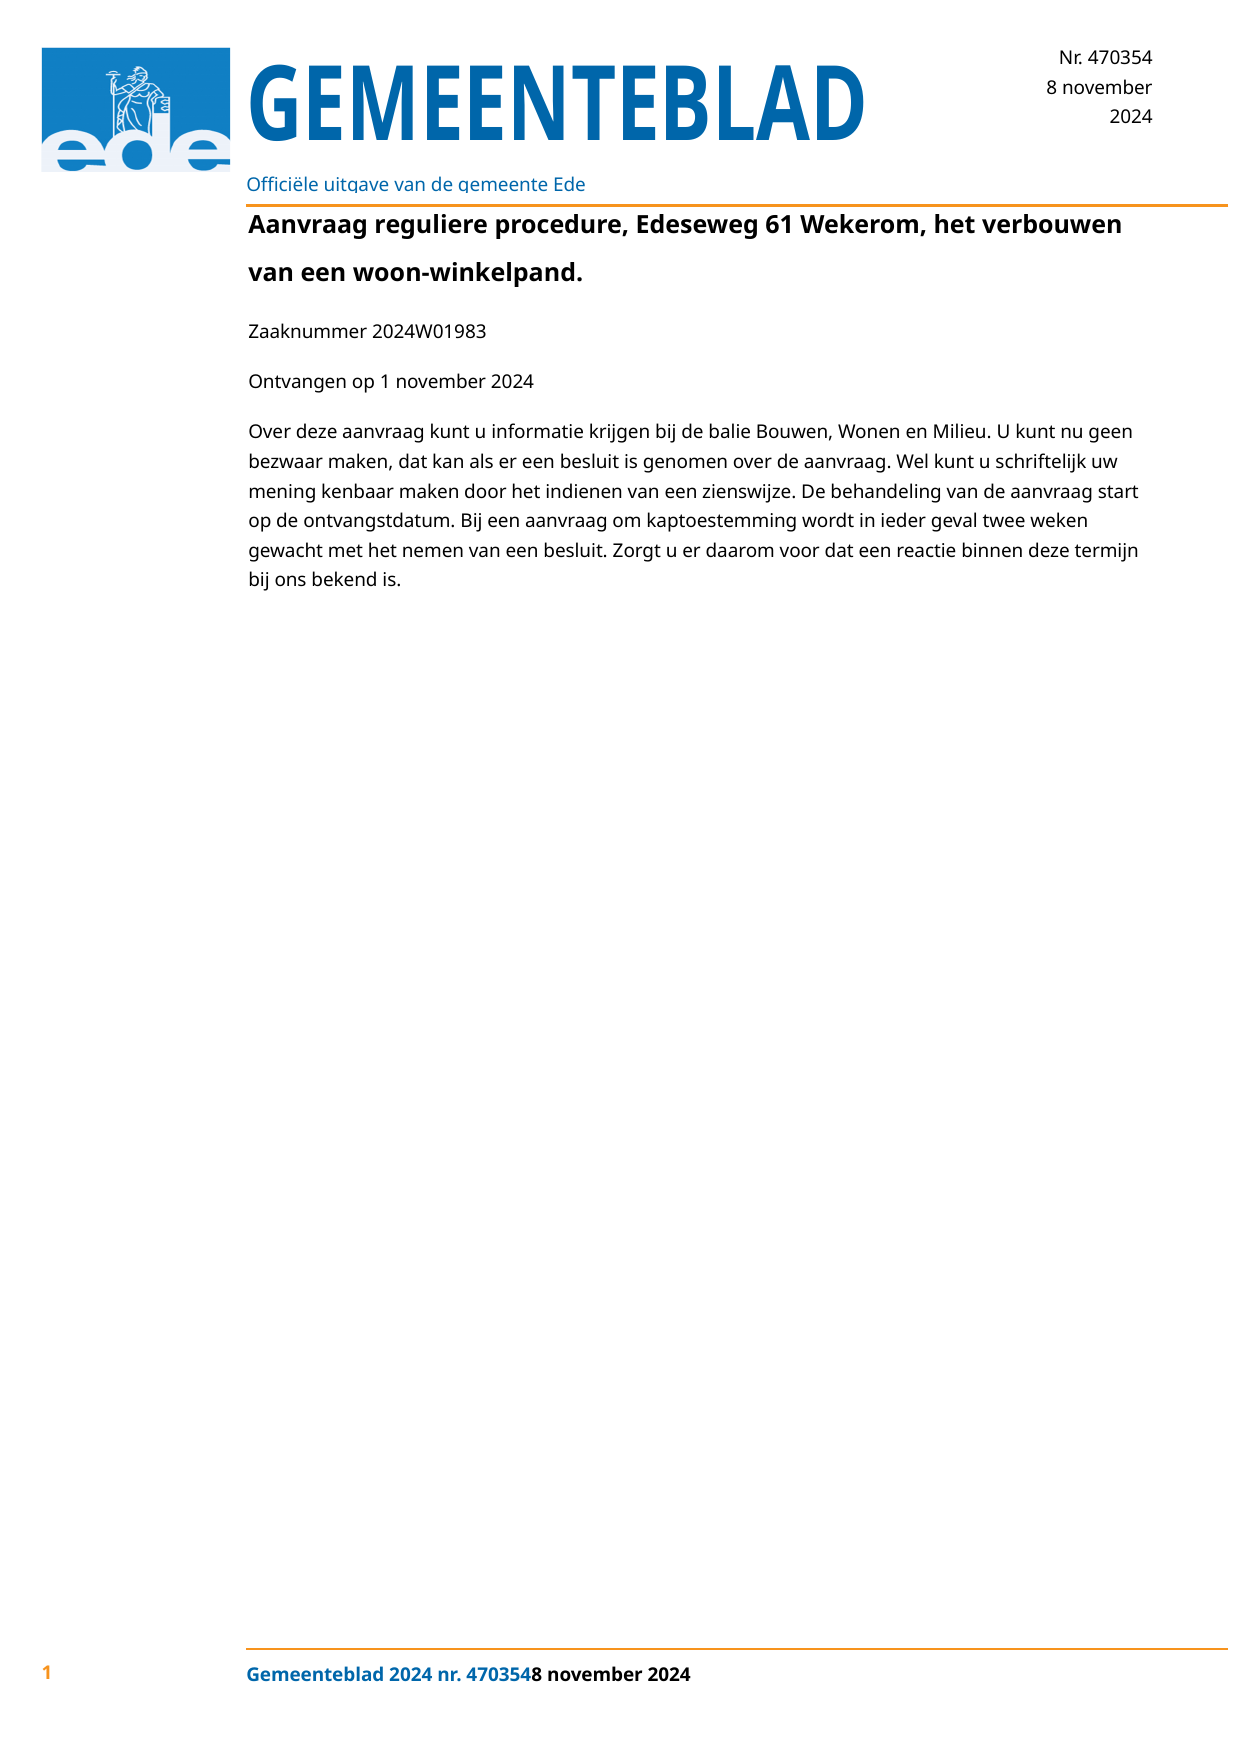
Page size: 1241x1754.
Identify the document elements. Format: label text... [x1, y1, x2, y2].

picture [41, 47, 231, 172]
text Ontvangen op 1 november 2024 [248, 368, 1152, 394]
text Zaaknummer 2024W01983 [248, 318, 1152, 344]
text Over deze aanvraag kunt u informatie krijgen bij de balie Bouwen, Wonen en Milieu. U kunt nu geen bezwaar maken, dat kan als er een besluit is genomen over de aanvraag. Wel kunt u schriftelijk uw mening kenbaar maken door het indienen van een zienswijze. De behandeling van de aanvraag start op de ontvangstdatum. Bij een aanvraag om kaptoestemming wordt in ieder geval twee weken gewacht met het nemen van een besluit. Zorgt u er daarom voor dat een reactie binnen deze termijn bij ons bekend is. [248, 419, 1152, 592]
text Aanvraag reguliere procedure, Edeseweg 61 Wekerom, het verbouwen van een woon-winkelpand. [248, 207, 1152, 288]
